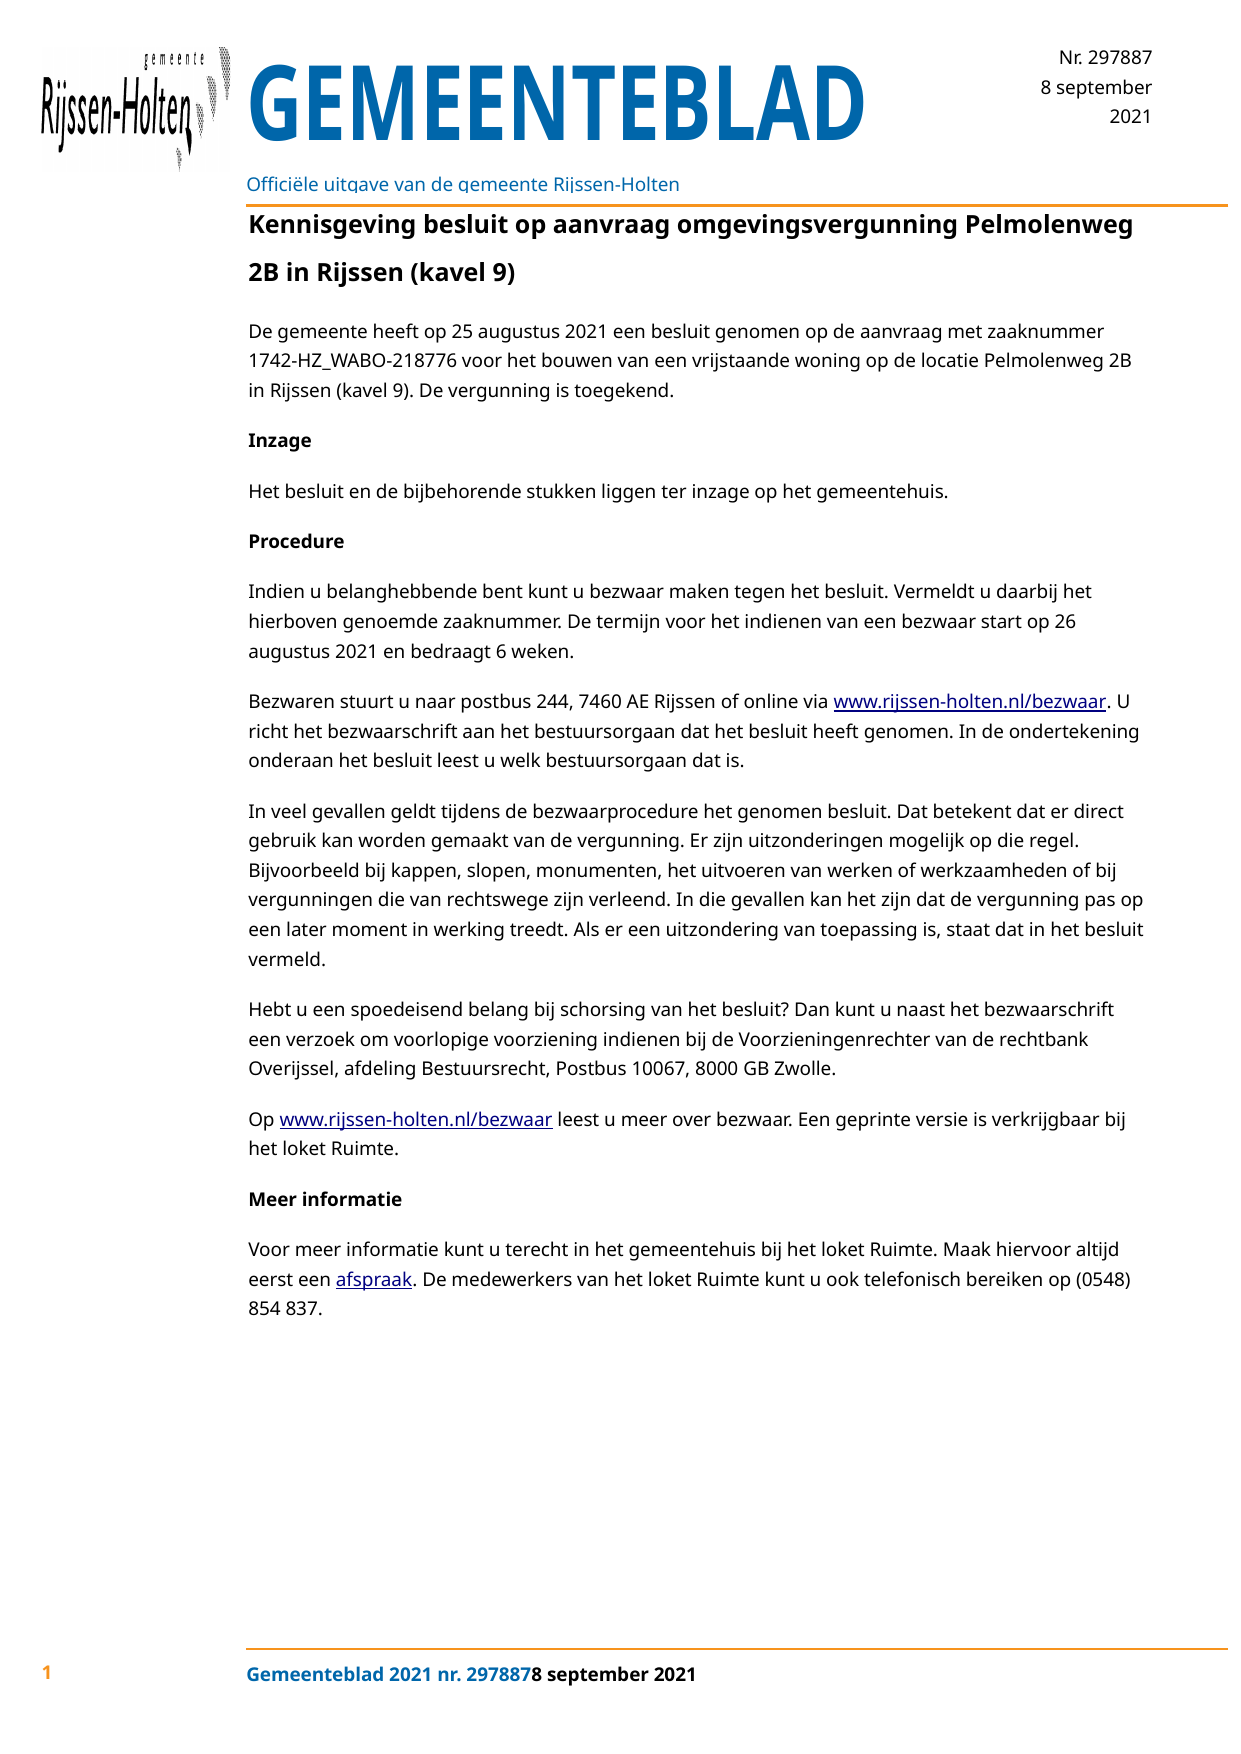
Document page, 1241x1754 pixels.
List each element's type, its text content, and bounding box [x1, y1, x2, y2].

text Bezwaren stuurt u naar postbus 244, 7460 AE Rijssen of online via www.rijssen-holten.nl/bezwaar. U richt het bezwaarschrift aan het bestuursorgaan dat het besluit heeft genomen. In de ondertekening onderaan het besluit leest u welk bestuursorgaan dat is. [248, 688, 1152, 773]
text Het besluit en de bijbehorende stukken liggen ter inzage op het gemeentehuis. [248, 478, 1152, 504]
text Voor meer informatie kunt u terecht in het gemeentehuis bij het loket Ruimte. Maak hiervoor altijd eerst een afspraak. De medewerkers van het loket Ruimte kunt u ook telefonisch bereiken op (0548) 854 837. [248, 1236, 1152, 1321]
text Indien u belanghebbende bent kunt u bezwaar maken tegen het besluit. Vermeldt u daarbij het hierboven genoemde zaaknummer. De termijn voor het indienen van een bezwaar start op 26 augustus 2021 en bedraagt 6 weken. [248, 579, 1152, 664]
text Meer informatie [248, 1186, 1152, 1212]
text In veel gevallen geldt tijdens de bezwaarprocedure het genomen besluit. Dat betekent dat er direct gebruik kan worden gemaakt van de vergunning. Er zijn uitzonderingen mogelijk op die regel. Bijvoorbeeld bij kappen, slopen, monumenten, het uitvoeren van werken of werkzaamheden of bij vergunningen die van rechtswege zijn verleend. In die gevallen kan het zijn dat de vergunning pas op een later moment in werking treedt. Als er een uitzondering van toepassing is, staat dat in het besluit vermeld. [248, 798, 1152, 972]
text De gemeente heeft op 25 augustus 2021 een besluit genomen op de aanvraag met zaaknummer 1742-HZ_WABO-218776 voor het bouwen van een vrijstaande woning op de locatie Pelmolenweg 2B in Rijssen (kavel 9). De vergunning is toegekend. [248, 318, 1152, 403]
text Procedure [248, 528, 1152, 554]
text Hebt u een spoedeisend belang bij schorsing van het besluit? Dan kunt u naast het bezwaarschrift een verzoek om voorlopige voorziening indienen bij de Voorzieningenrechter van de rechtbank Overijssel, afdeling Bestuursrecht, Postbus 10067, 8000 GB Zwolle. [248, 996, 1152, 1081]
text Inzage [248, 427, 1152, 453]
text Kennisgeving besluit op aanvraag omgevingsvergunning Pelmolenweg 2B in Rijssen (kavel 9) [248, 207, 1152, 288]
text Op www.rijssen-holten.nl/bezwaar leest u meer over bezwaar. Een geprinte versie is verkrijgbaar bij het loket Ruimte. [248, 1106, 1152, 1161]
picture [41, 47, 231, 172]
